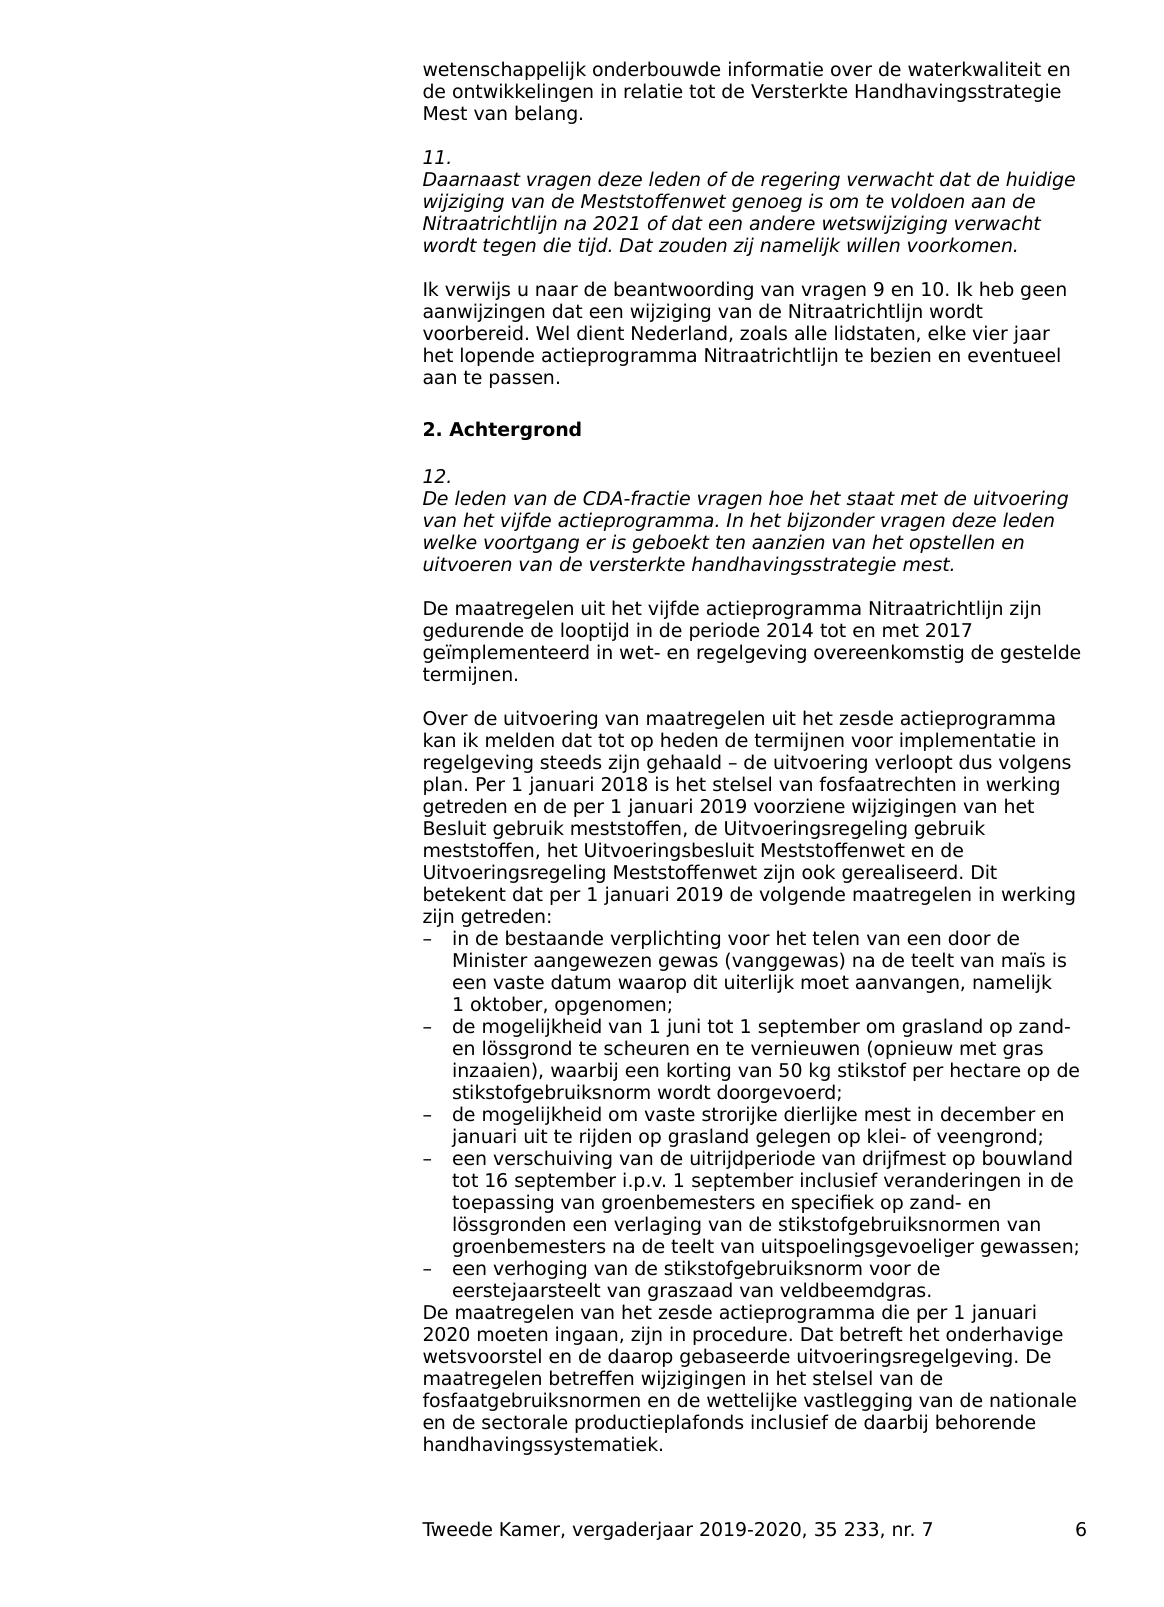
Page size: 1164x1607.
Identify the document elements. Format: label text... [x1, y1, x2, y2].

text 11. [422, 147, 1087, 169]
text Daarnaast vragen deze leden of de regering verwacht dat de huidige wijziging van de Meststoffenwet genoeg is om te voldoen aan de Nitraatrichtlijn na 2021 of dat een andere wetswijziging verwacht wordt tegen die tijd. Dat zouden zij namelijk willen voorkomen. [422, 169, 1087, 257]
text 12. [422, 466, 1087, 488]
text – de mogelijkheid om vaste strorijke dierlijke mest in december en januari uit te rijden op grasland gelegen op klei- of veengrond; [422, 1104, 1087, 1148]
text Ik verwijs u naar de beantwoording van vragen 9 en 10. Ik heb geen aanwijzingen dat een wijziging van de Nitraatrichtlijn wordt voorbereid. Wel dient Nederland, zoals alle lidstaten, elke vier jaar het lopende actieprogramma Nitraatrichtlijn te bezien en eventueel aan te passen. [422, 279, 1087, 389]
text De maatregelen uit het vijfde actieprogramma Nitraatrichtlijn zijn gedurende de looptijd in de periode 2014 tot en met 2017 geïmplementeerd in wet- en regelgeving overeenkomstig de gestelde termijnen. [422, 598, 1087, 686]
text – een verschuiving van de uitrijdperiode van drijfmest op bouwland tot 16 september i.p.v. 1 september inclusief veranderingen in de toepassing van groenbemesters en specifiek op zand- en lössgronden een verlaging van de stikstofgebruiksnormen van groenbemesters na de teelt van uitspoelingsgevoeliger gewassen; [422, 1148, 1087, 1258]
text – een verhoging van de stikstofgebruiksnorm voor de eerstejaarsteelt van graszaad van veldbeemdgras. [422, 1258, 1087, 1302]
text – in de bestaande verplichting voor het telen van een door de Minister aangewezen gewas (vanggewas) na de teelt van maïs is een vaste datum waarop dit uiterlijk moet aanvangen, namelijk 1 oktober, opgenomen; [422, 928, 1087, 1016]
text wetenschappelijk onderbouwde informatie over de waterkwaliteit en de ontwikkelingen in relatie tot de Versterkte Handhavingsstrategie Mest van belang. [422, 59, 1087, 125]
text De maatregelen van het zesde actieprogramma die per 1 januari 2020 moeten ingaan, zijn in procedure. Dat betreft het onderhavige wetsvoorstel en de daarop gebaseerde uitvoeringsregelgeving. De maatregelen betreffen wijzigingen in het stelsel van de fosfaatgebruiksnormen en de wettelijke vastlegging van de nationale en de sectorale productieplafonds inclusief de daarbij behorende handhavingssystematiek. [422, 1302, 1087, 1456]
subtitle 2. Achtergrond [422, 419, 1087, 441]
text Over de uitvoering van maatregelen uit het zesde actieprogramma kan ik melden dat tot op heden de termijnen voor implementatie in regelgeving steeds zijn gehaald – de uitvoering verloopt dus volgens plan. Per 1 januari 2018 is het stelsel van fosfaatrechten in werking getreden en de per 1 januari 2019 voorziene wijzigingen van het Besluit gebruik meststoffen, de Uitvoeringsregeling gebruik meststoffen, het Uitvoeringsbesluit Meststoffenwet en de Uitvoeringsregeling Meststoffenwet zijn ook gerealiseerd. Dit betekent dat per 1 januari 2019 de volgende maatregelen in werking zijn getreden: [422, 708, 1087, 928]
text – de mogelijkheid van 1 juni tot 1 september om grasland op zand- en lössgrond te scheuren en te vernieuwen (opnieuw met gras inzaaien), waarbij een korting van 50 kg stikstof per hectare op de stikstofgebruiksnorm wordt doorgevoerd; [422, 1016, 1087, 1104]
text De leden van de CDA-fractie vragen hoe het staat met de uitvoering van het vijfde actieprogramma. In het bijzonder vragen deze leden welke voortgang er is geboekt ten aanzien van het opstellen en uitvoeren van de versterkte handhavingsstrategie mest. [422, 488, 1087, 576]
